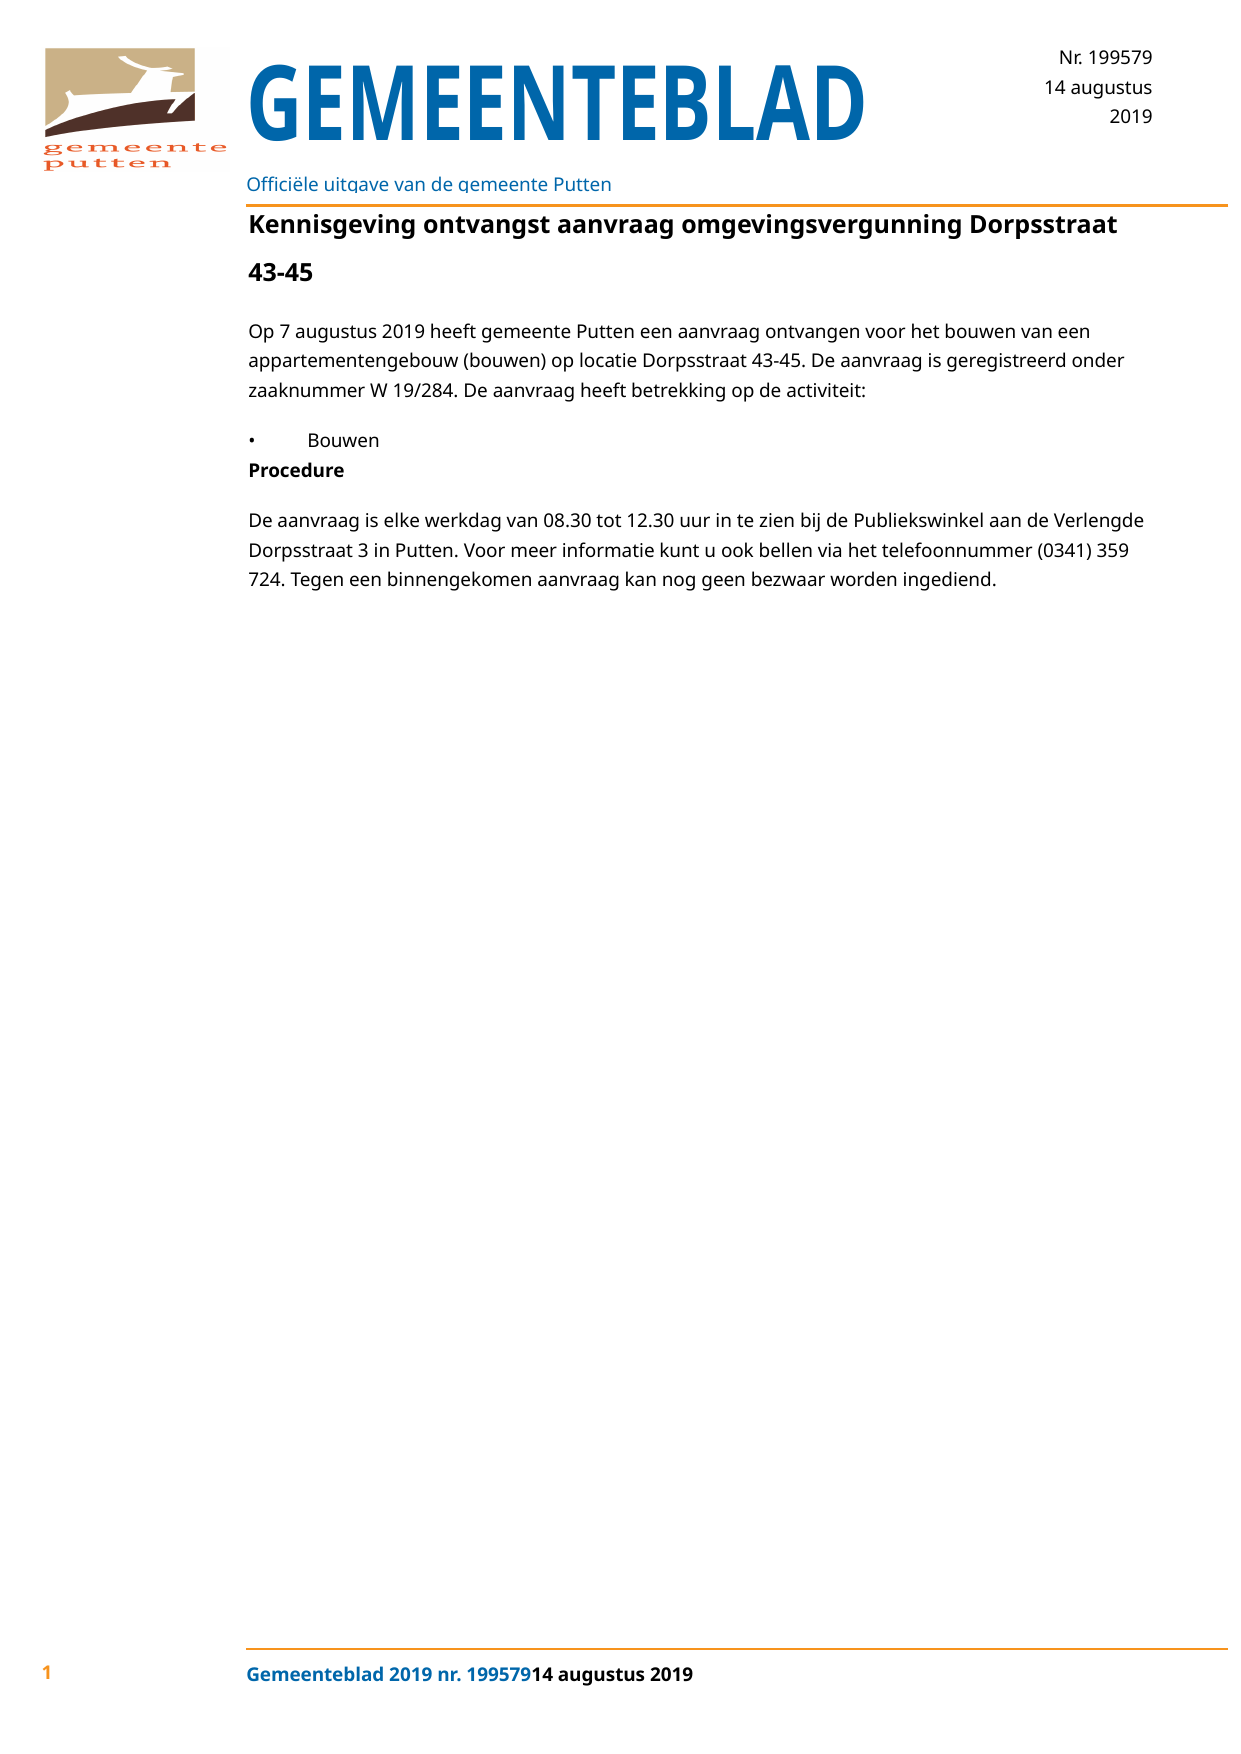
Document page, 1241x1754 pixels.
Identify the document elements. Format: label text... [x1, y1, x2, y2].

text Kennisgeving ontvangst aanvraag omgevingsvergunning Dorpsstraat 43-45 [248, 207, 1152, 288]
list Bouwen [248, 427, 1152, 453]
text De aanvraag is elke werkdag van 08.30 tot 12.30 uur in te zien bij de Publiekswinkel aan de Verlengde Dorpsstraat 3 in Putten. Voor meer informatie kunt u ook bellen via het telefoonnummer (0341) 359 724. Tegen een binnengekomen aanvraag kan nog geen bezwaar worden ingediend. [248, 507, 1152, 592]
text Op 7 augustus 2019 heeft gemeente Putten een aanvraag ontvangen voor het bouwen van een appartementengebouw (bouwen) op locatie Dorpsstraat 43-45. De aanvraag is geregistreerd onder zaaknummer W 19/284. De aanvraag heeft betrekking op de activiteit: [248, 318, 1152, 403]
text Procedure [248, 457, 1152, 483]
picture [41, 47, 231, 172]
